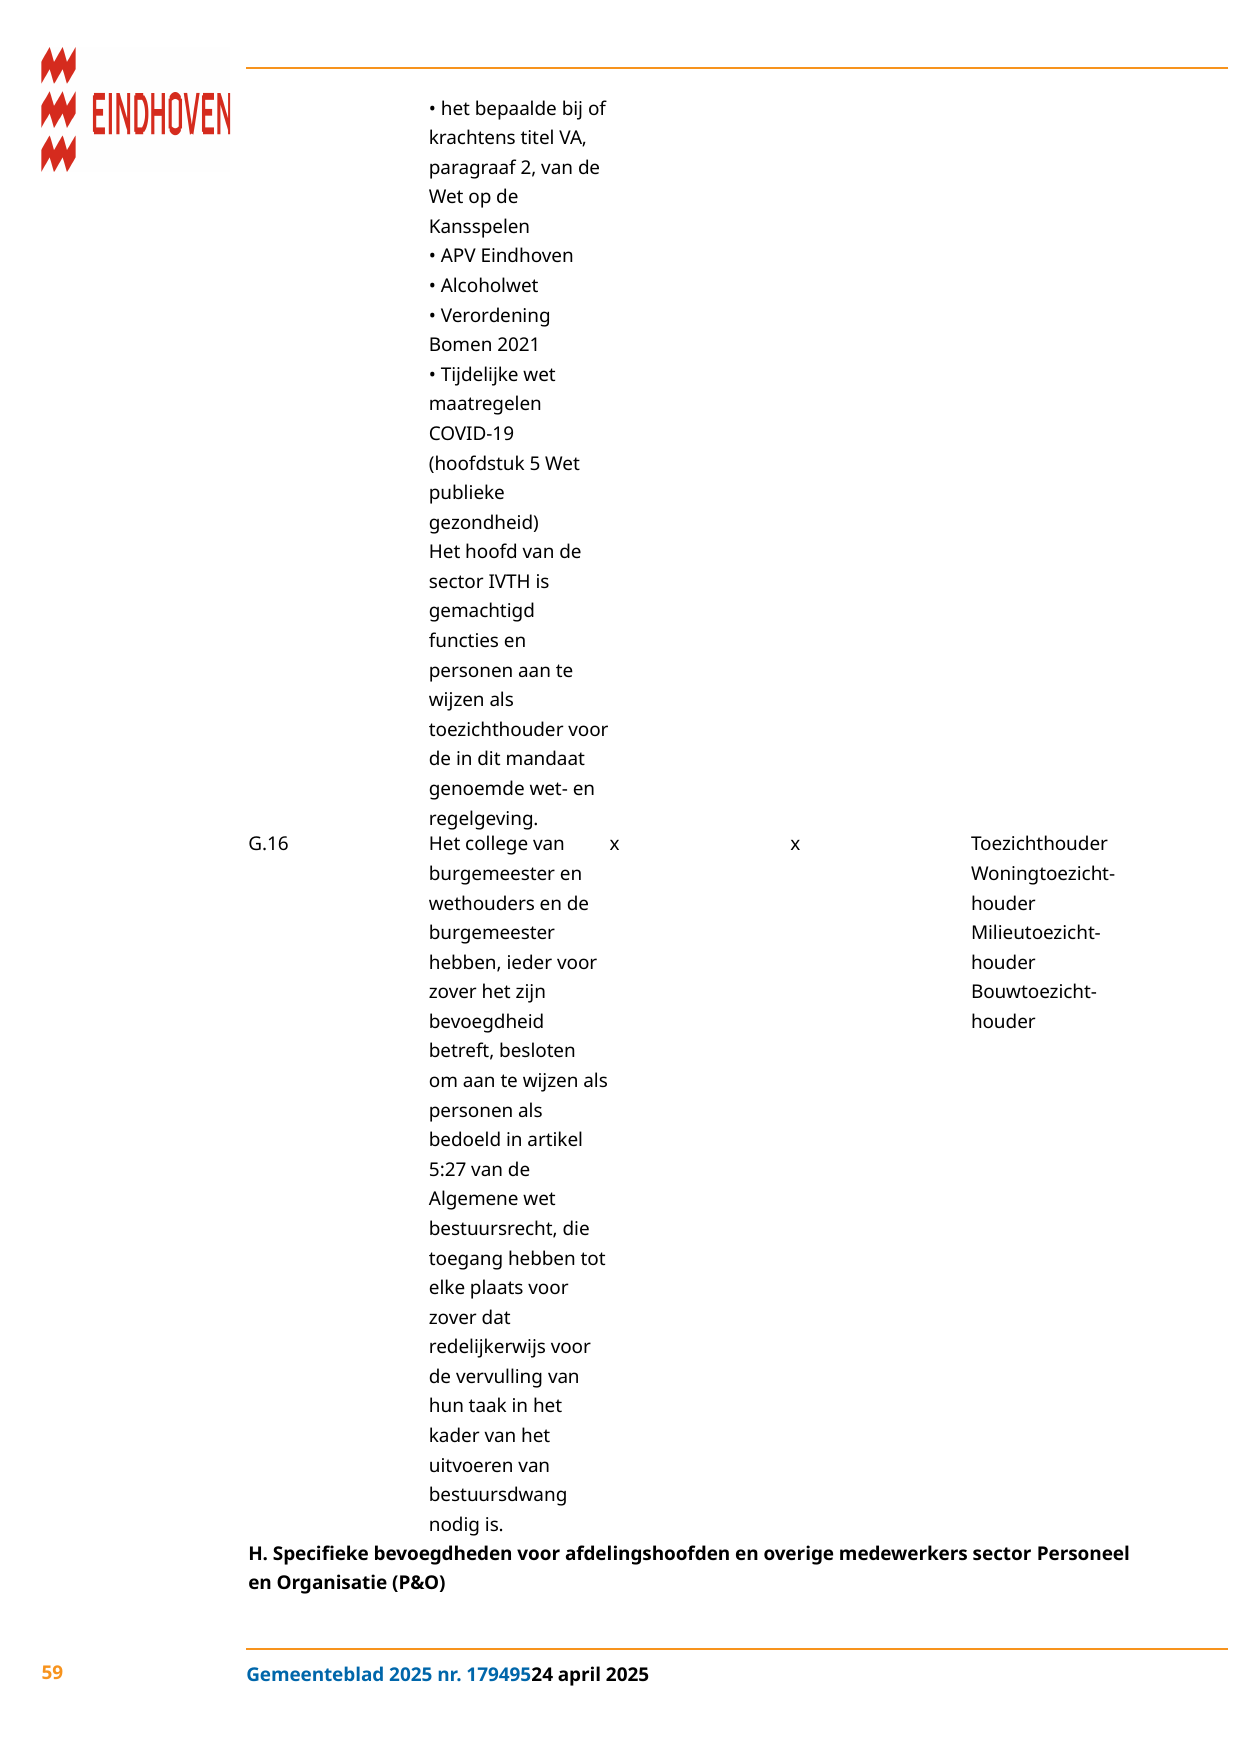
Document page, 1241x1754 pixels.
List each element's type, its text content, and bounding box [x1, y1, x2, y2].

table_cell [971, 95, 1152, 831]
table_cell • het bepaalde bij of krachtens titel VA, paragraaf 2, van de Wet op de Kansspelen • APV Eindhoven • Alcoholwet • Verordening Bomen 2021 • Tijdelijke wet maatregelen COVID-19 (hoofdstuk 5 Wet publieke gezondheid) Het hoofd van de sector IVTH is gemachtigd functies en personen aan te wijzen als toezichthouder voor de in dit mandaat genoemde wet- en regelgeving. [429, 95, 609, 831]
table_header H. Specifieke bevoegdheden voor afdelingshoofden en overige medewerkers sector Personeel en Organisatie (P&O) [248, 1540, 1152, 1595]
table_cell [609, 95, 790, 831]
table_cell [790, 95, 971, 831]
table_cell G.16 [248, 831, 429, 1537]
table_cell x [609, 831, 790, 1537]
table_cell x [790, 831, 971, 1537]
table_cell Het college van burgemeester en wethouders en de burgemeester hebben, ieder voor zover het zijn bevoegdheid betreft, besloten om aan te wijzen als personen als bedoeld in artikel 5:27 van de Algemene wet bestuursrecht, die toegang hebben tot elke plaats voor zover dat redelijkerwijs voor de vervulling van hun taak in het kader van het uitvoeren van bestuursdwang nodig is. [429, 831, 609, 1537]
table_cell [248, 95, 429, 831]
picture [41, 47, 231, 172]
table_cell Toezichthouder Woningtoezicht-houder Milieutoezicht-houder Bouwtoezicht-houder [971, 831, 1152, 1537]
